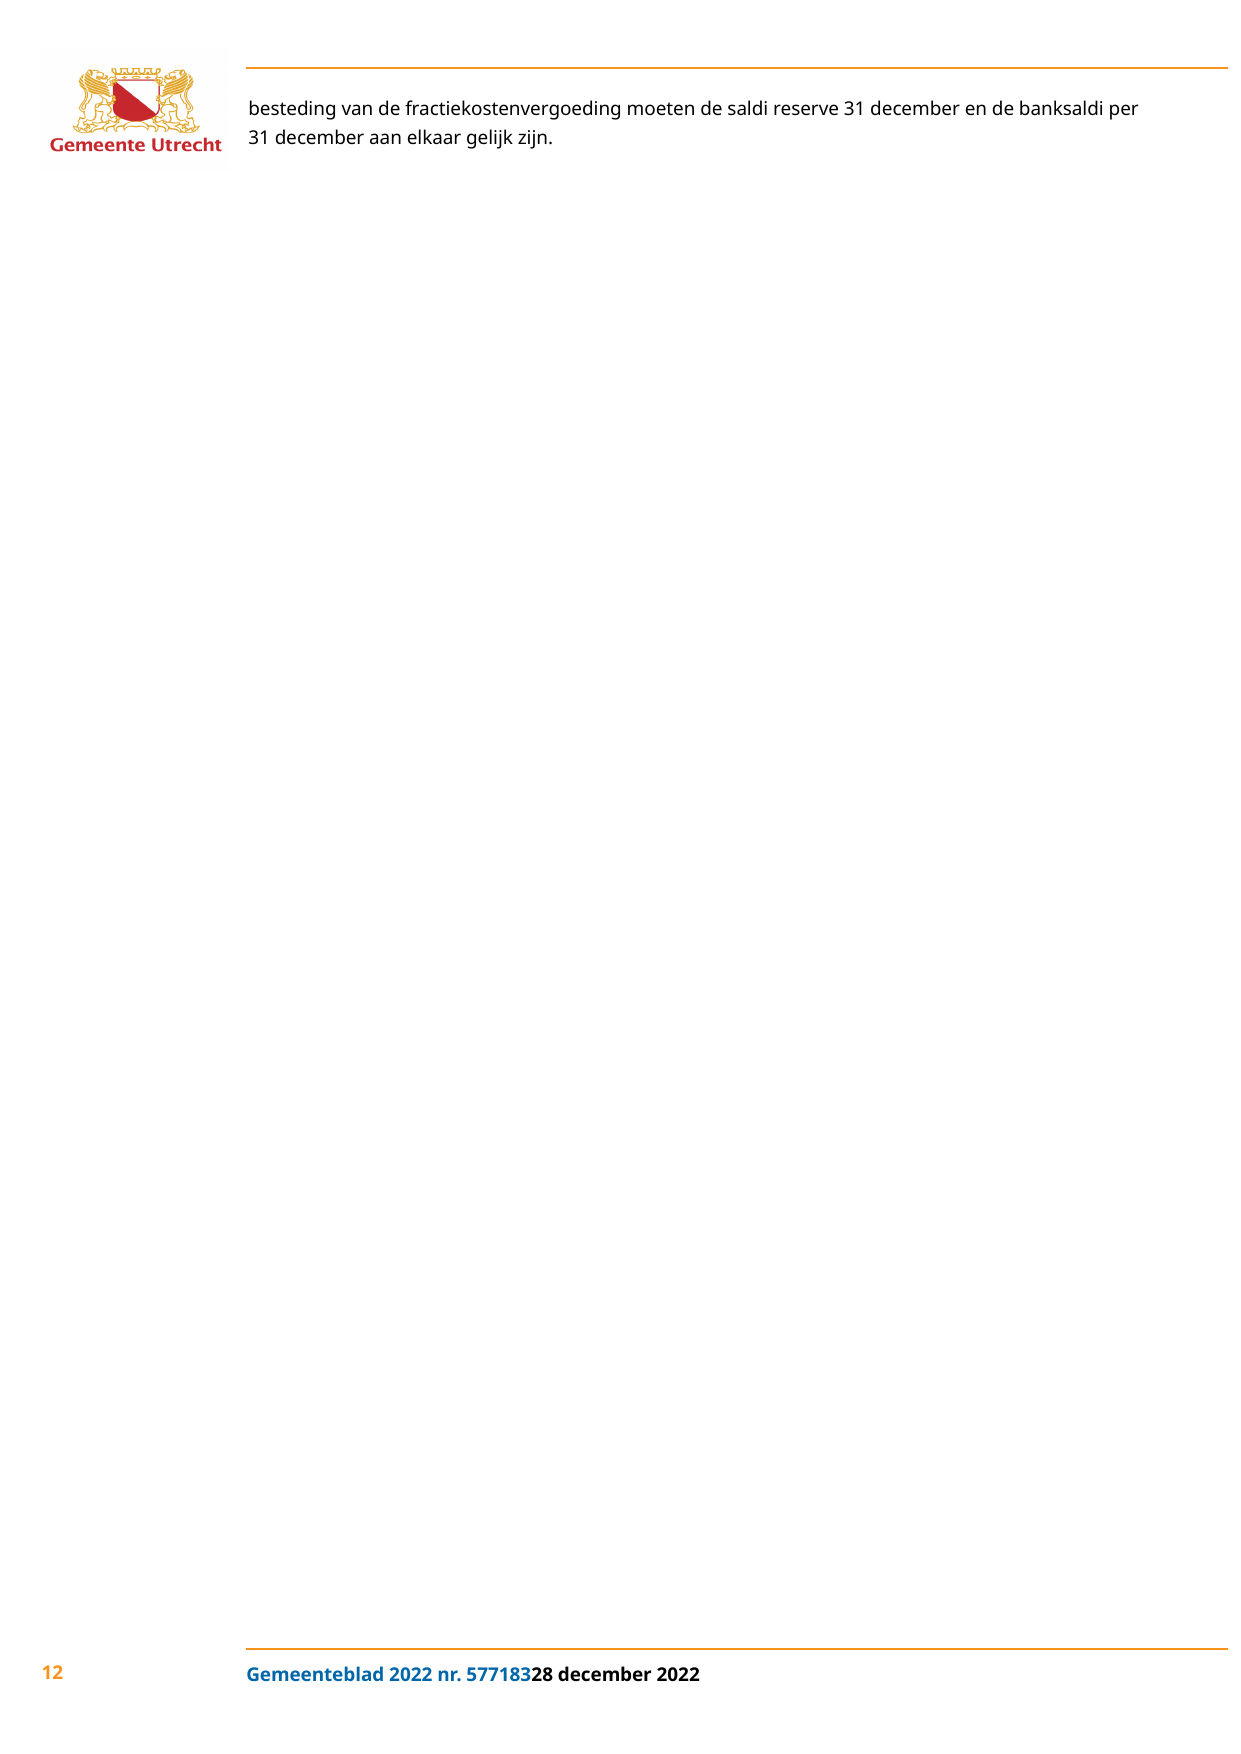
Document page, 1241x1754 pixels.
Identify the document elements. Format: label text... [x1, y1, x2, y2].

picture [41, 47, 231, 172]
text besteding van de fractiekostenvergoeding moeten de saldi reserve 31 december en de banksaldi per 31 december aan elkaar gelijk zijn. [248, 95, 1152, 150]
